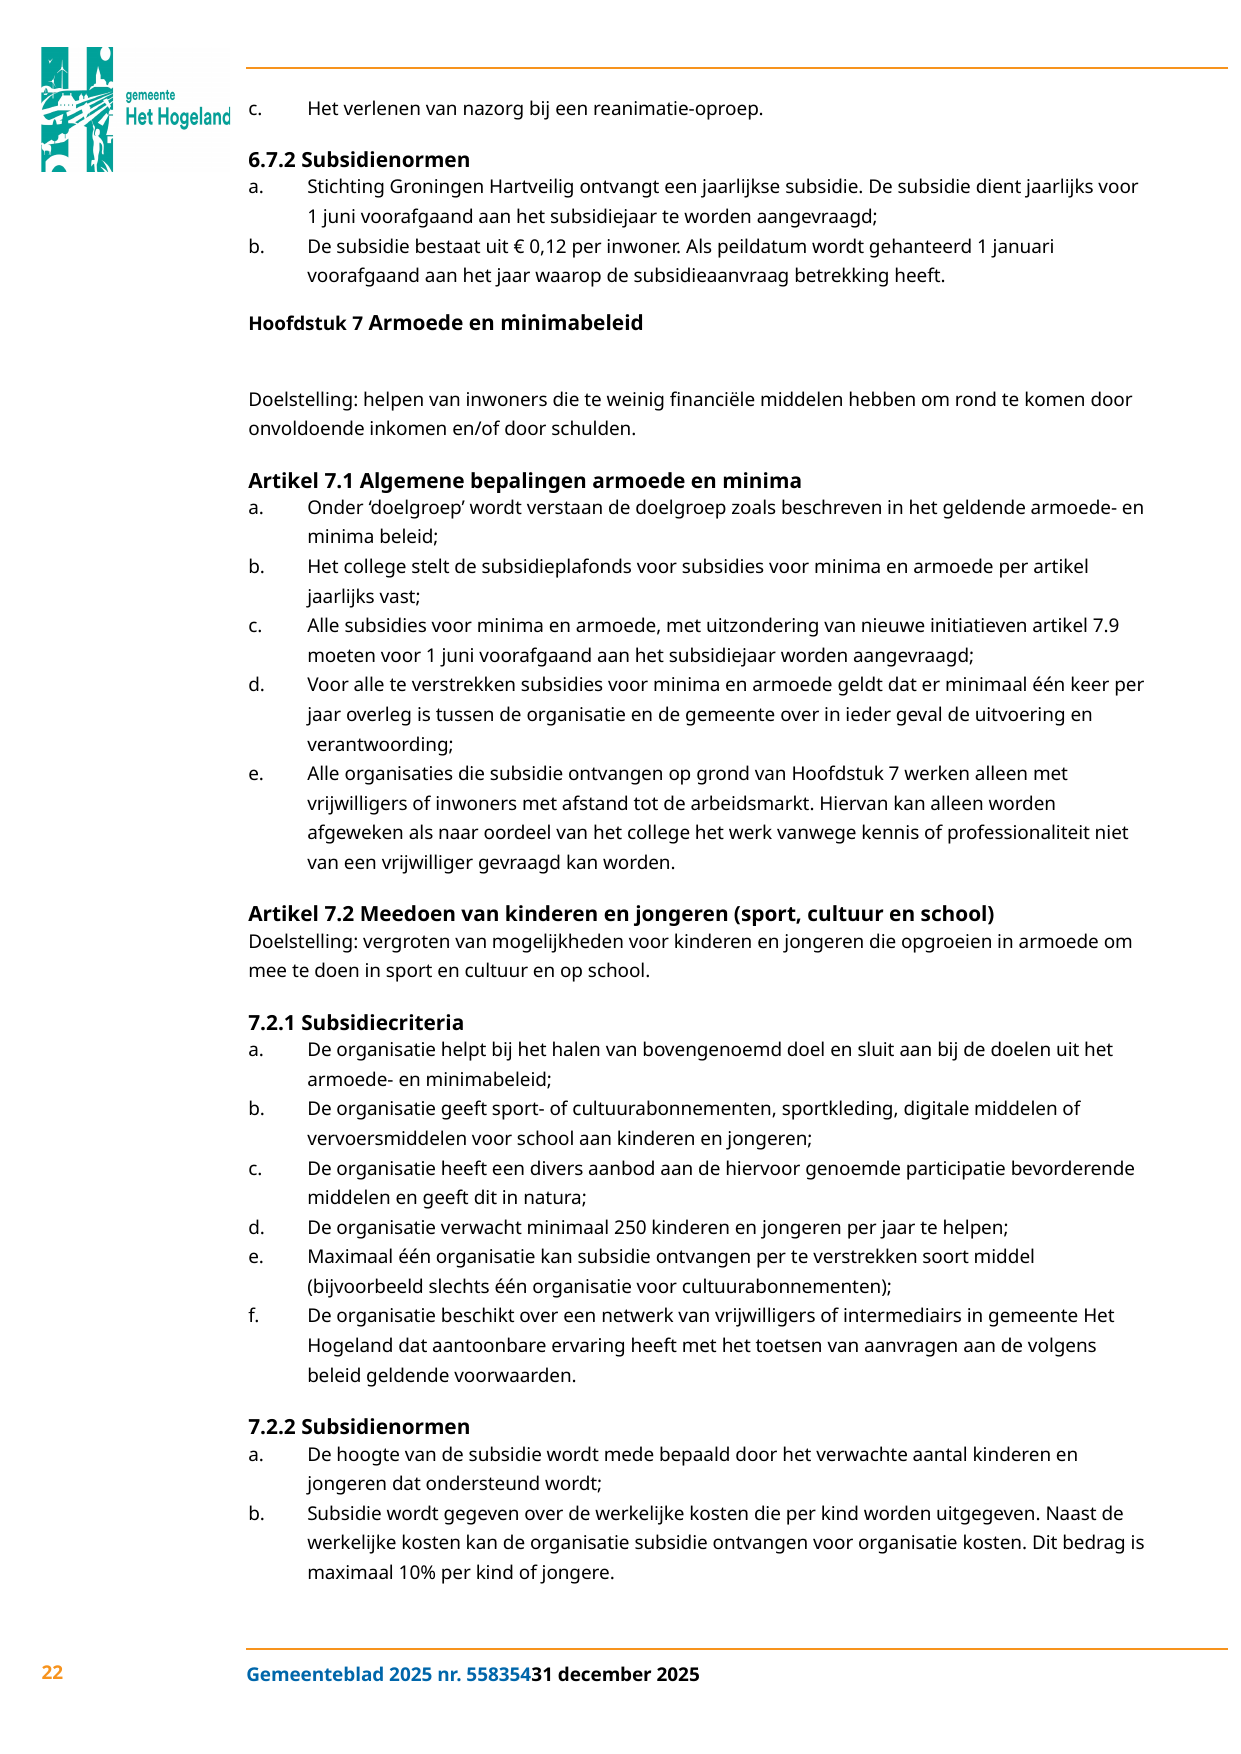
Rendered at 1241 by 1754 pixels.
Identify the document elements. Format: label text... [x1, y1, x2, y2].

text Artikel 7.1 Algemene bepalingen armoede en minima [248, 466, 1152, 494]
list Maximaal één organisatie kan subsidie ontvangen per te verstrekken soort middel (bijvoorbeeld slechts één organisatie voor cultuurabonnementen); [248, 1243, 1152, 1299]
text Doelstelling: vergroten van mogelijkheden voor kinderen en jongeren die opgroeien in armoede om mee te doen in sport en cultuur en op school. [248, 928, 1152, 983]
list Subsidie wordt gegeven over de werkelijke kosten die per kind worden uitgegeven. Naast de werkelijke kosten kan de organisatie subsidie ontvangen voor organisatie kosten. Dit bedrag is maximaal 10% per kind of jongere. [248, 1500, 1152, 1585]
text Artikel 7.2 Meedoen van kinderen en jongeren (sport, cultuur en school) [248, 899, 1152, 928]
list De hoogte van de subsidie wordt mede bepaald door het verwachte aantal kinderen en jongeren dat ondersteund wordt; [248, 1441, 1152, 1496]
list Alle organisaties die subsidie ontvangen op grond van Hoofdstuk 7 werken alleen met vrijwilligers of inwoners met afstand tot de arbeidsmarkt. Hiervan kan alleen worden afgeweken als naar oordeel van het college het werk vanwege kennis of professionaliteit niet van een vrijwilliger gevraagd kan worden. [248, 760, 1152, 875]
picture [41, 47, 231, 172]
list Onder ‘doelgroep’ wordt verstaan de doelgroep zoals beschreven in het geldende armoede- en minima beleid; [248, 494, 1152, 549]
list De organisatie geeft sport- of cultuurabonnementen, sportkleding, digitale middelen of vervoersmiddelen voor school aan kinderen en jongeren; [248, 1096, 1152, 1151]
list Alle subsidies voor minima en armoede, met uitzondering van nieuwe initiatieven artikel 7.9 moeten voor 1 juni voorafgaand aan het subsidiejaar worden aangevraagd; [248, 612, 1152, 668]
list De organisatie beschikt over een netwerk van vrijwilligers of intermediairs in gemeente Het Hogeland dat aantoonbare ervaring heeft met het toetsen van aanvragen aan de volgens beleid geldende voorwaarden. [248, 1303, 1152, 1388]
text 7.2.2 Subsidienormen [248, 1412, 1152, 1441]
text Hoofdstuk 7 Armoede en minimabeleid [248, 308, 1152, 336]
list Voor alle te verstrekken subsidies voor minima en armoede geldt dat er minimaal één keer per jaar overleg is tussen de organisatie en de gemeente over in ieder geval de uitvoering en verantwoording; [248, 672, 1152, 757]
list Het college stelt de subsidieplafonds voor subsidies voor minima en armoede per artikel jaarlijks vast; [248, 553, 1152, 609]
list De subsidie bestaat uit € 0,12 per inwoner. Als peildatum wordt gehanteerd 1 januari voorafgaand aan het jaar waarop de subsidieaanvraag betrekking heeft. [248, 233, 1152, 288]
list De organisatie heeft een divers aanbod aan de hiervoor genoemde participatie bevorderende middelen en geeft dit in natura; [248, 1155, 1152, 1210]
list De organisatie verwacht minimaal 250 kinderen en jongeren per jaar te helpen; [248, 1214, 1152, 1240]
text 7.2.1 Subsidiecriteria [248, 1008, 1152, 1036]
text Doelstelling: helpen van inwoners die te weinig financiële middelen hebben om rond te komen door onvoldoende inkomen en/of door schulden. [248, 386, 1152, 441]
list De organisatie helpt bij het halen van bovengenoemd doel en sluit aan bij de doelen uit het armoede- en minimabeleid; [248, 1036, 1152, 1092]
list Stichting Groningen Hartveilig ontvangt een jaarlijkse subsidie. De subsidie dient jaarlijks voor 1 juni voorafgaand aan het subsidiejaar te worden aangevraagd; [248, 174, 1152, 229]
list Het verlenen van nazorg bij een reanimatie-oproep. [248, 95, 1152, 121]
text 6.7.2 Subsidienormen [248, 145, 1152, 174]
